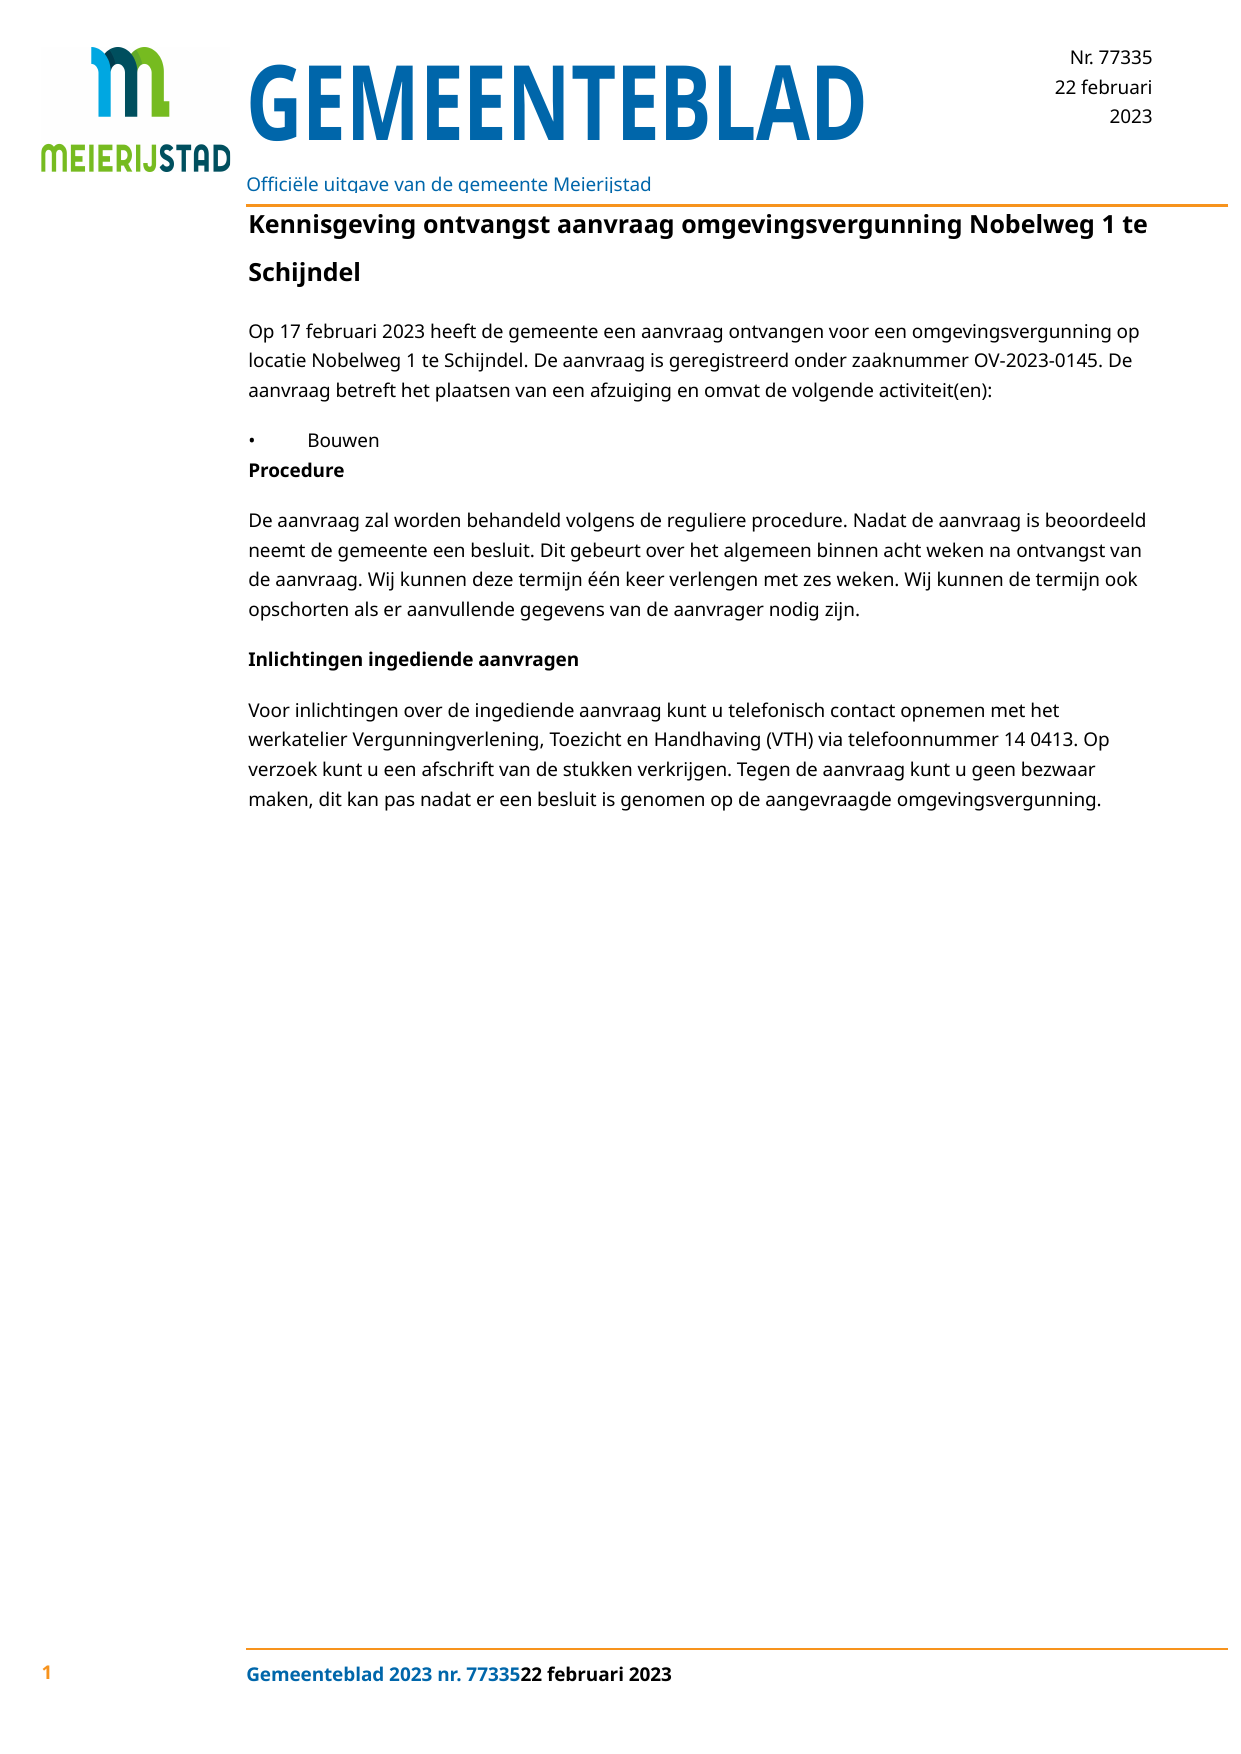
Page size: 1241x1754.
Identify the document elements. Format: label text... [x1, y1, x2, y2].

list Bouwen [248, 427, 1152, 453]
text Inlichtingen ingediende aanvragen [248, 647, 1152, 672]
text Procedure [248, 457, 1152, 483]
text Kennisgeving ontvangst aanvraag omgevingsvergunning Nobelweg 1 te Schijndel [248, 207, 1152, 288]
text Voor inlichtingen over de ingediende aanvraag kunt u telefonisch contact opnemen met het werkatelier Vergunningverlening, Toezicht en Handhaving (VTH) via telefoonnummer 14 0413. Op verzoek kunt u een afschrift van de stukken verkrijgen. Tegen de aanvraag kunt u geen bezwaar maken, dit kan pas nadat er een besluit is genomen op de aangevraagde omgevingsvergunning. [248, 697, 1152, 812]
text Op 17 februari 2023 heeft de gemeente een aanvraag ontvangen voor een omgevingsvergunning op locatie Nobelweg 1 te Schijndel. De aanvraag is geregistreerd onder zaaknummer OV-2023-0145. De aanvraag betreft het plaatsen van een afzuiging en omvat de volgende activiteit(en): [248, 318, 1152, 403]
picture [41, 47, 231, 172]
text De aanvraag zal worden behandeld volgens de reguliere procedure. Nadat de aanvraag is beoordeeld neemt de gemeente een besluit. Dit gebeurt over het algemeen binnen acht weken na ontvangst van de aanvraag. Wij kunnen deze termijn één keer verlengen met zes weken. Wij kunnen de termijn ook opschorten als er aanvullende gegevens van de aanvrager nodig zijn. [248, 507, 1152, 622]
